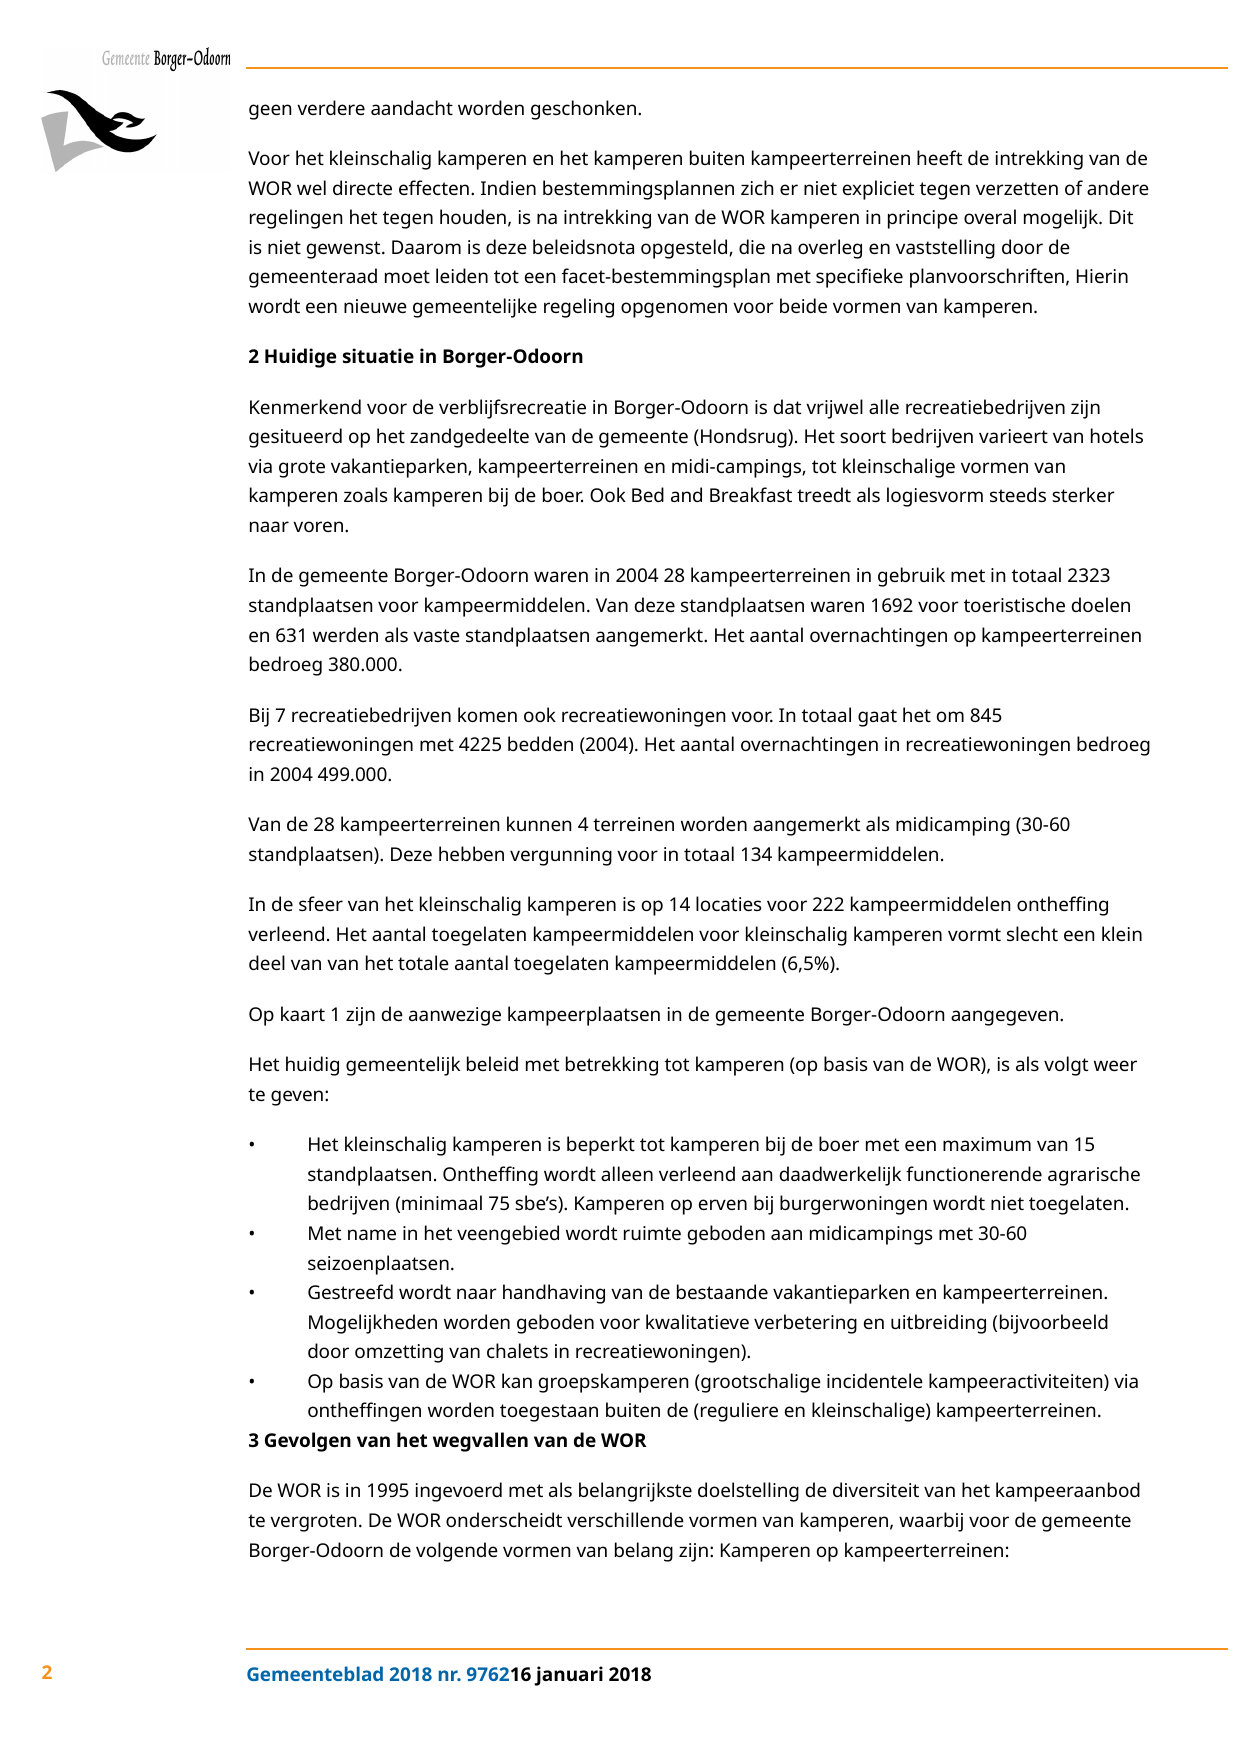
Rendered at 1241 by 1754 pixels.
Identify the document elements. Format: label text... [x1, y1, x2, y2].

text Van de 28 kampeerterreinen kunnen 4 terreinen worden aangemerkt als midicamping (30-60 standplaatsen). Deze hebben vergunning voor in totaal 134 kampeermiddelen. [248, 811, 1152, 867]
list Met name in het veengebied wordt ruimte geboden aan midicampings met 30-60 seizoenplaatsen. [248, 1220, 1152, 1276]
list Op basis van de WOR kan groepskamperen (grootschalige incidentele kampeeractiviteiten) via ontheffingen worden toegestaan buiten de (reguliere en kleinschalige) kampeerterreinen. [248, 1368, 1152, 1423]
text Voor het kleinschalig kamperen en het kamperen buiten kampeerterreinen heeft de intrekking van de WOR wel directe effecten. Indien bestemmingsplannen zich er niet expliciet tegen verzetten of andere regelingen het tegen houden, is na intrekking van de WOR kamperen in principe overal mogelijk. Dit is niet gewenst. Daarom is deze beleidsnota opgesteld, die na overleg en vaststelling door de gemeenteraad moet leiden tot een facet-bestemmingsplan met specifieke planvoorschriften, Hierin wordt een nieuwe gemeentelijke regeling opgenomen voor beide vormen van kamperen. [248, 145, 1152, 319]
text Het huidig gemeentelijk beleid met betrekking tot kamperen (op basis van de WOR), is als volgt weer te geven: [248, 1051, 1152, 1107]
text 2 Huidige situatie in Borger-Odoorn [248, 343, 1152, 369]
list Gestreefd wordt naar handhaving van de bestaande vakantieparken en kampeerterreinen. Mogelijkheden worden geboden voor kwalitatieve verbetering en uitbreiding (bijvoorbeeld door omzetting van chalets in recreatiewoningen). [248, 1279, 1152, 1364]
text Bij 7 recreatiebedrijven komen ook recreatiewoningen voor. In totaal gaat het om 845 recreatiewoningen met 4225 bedden (2004). Het aantal overnachtingen in recreatiewoningen bedroeg in 2004 499.000. [248, 702, 1152, 787]
text In de sfeer van het kleinschalig kamperen is op 14 locaties voor 222 kampeermiddelen ontheffing verleend. Het aantal toegelaten kampeermiddelen voor kleinschalig kamperen vormt slecht een klein deel van van het totale aantal toegelaten kampeermiddelen (6,5%). [248, 891, 1152, 976]
text In de gemeente Borger-Odoorn waren in 2004 28 kampeerterreinen in gebruik met in totaal 2323 standplaatsen voor kampeermiddelen. Van deze standplaatsen waren 1692 voor toeristische doelen en 631 werden als vaste standplaatsen aangemerkt. Het aantal overnachtingen op kampeerterreinen bedroeg 380.000. [248, 563, 1152, 677]
text 3 Gevolgen van het wegvallen van de WOR [248, 1427, 1152, 1453]
list Het kleinschalig kamperen is beperkt tot kamperen bij de boer met een maximum van 15 standplaatsen. Ontheffing wordt alleen verleend aan daadwerkelijk functionerende agrarische bedrijven (minimaal 75 sbe’s). Kamperen op erven bij burgerwoningen wordt niet toegelaten. [248, 1131, 1152, 1216]
text De WOR is in 1995 ingevoerd met als belangrijkste doelstelling de diversiteit van het kampeeraanbod te vergroten. De WOR onderscheidt verschillende vormen van kamperen, waarbij voor de gemeente Borger-Odoorn de volgende vormen van belang zijn: Kamperen op kampeerterreinen: [248, 1478, 1152, 1563]
picture [41, 47, 231, 172]
text geen verdere aandacht worden geschonken. [248, 95, 1152, 121]
text Kenmerkend voor de verblijfsrecreatie in Borger-Odoorn is dat vrijwel alle recreatiebedrijven zijn gesitueerd op het zandgedeelte van de gemeente (Hondsrug). Het soort bedrijven varieert van hotels via grote vakantieparken, kampeerterreinen en midi-campings, tot kleinschalige vormen van kamperen zoals kamperen bij de boer. Ook Bed and Breakfast treedt als logiesvorm steeds sterker naar voren. [248, 394, 1152, 538]
text Op kaart 1 zijn de aanwezige kampeerplaatsen in de gemeente Borger-Odoorn aangegeven. [248, 1001, 1152, 1027]
